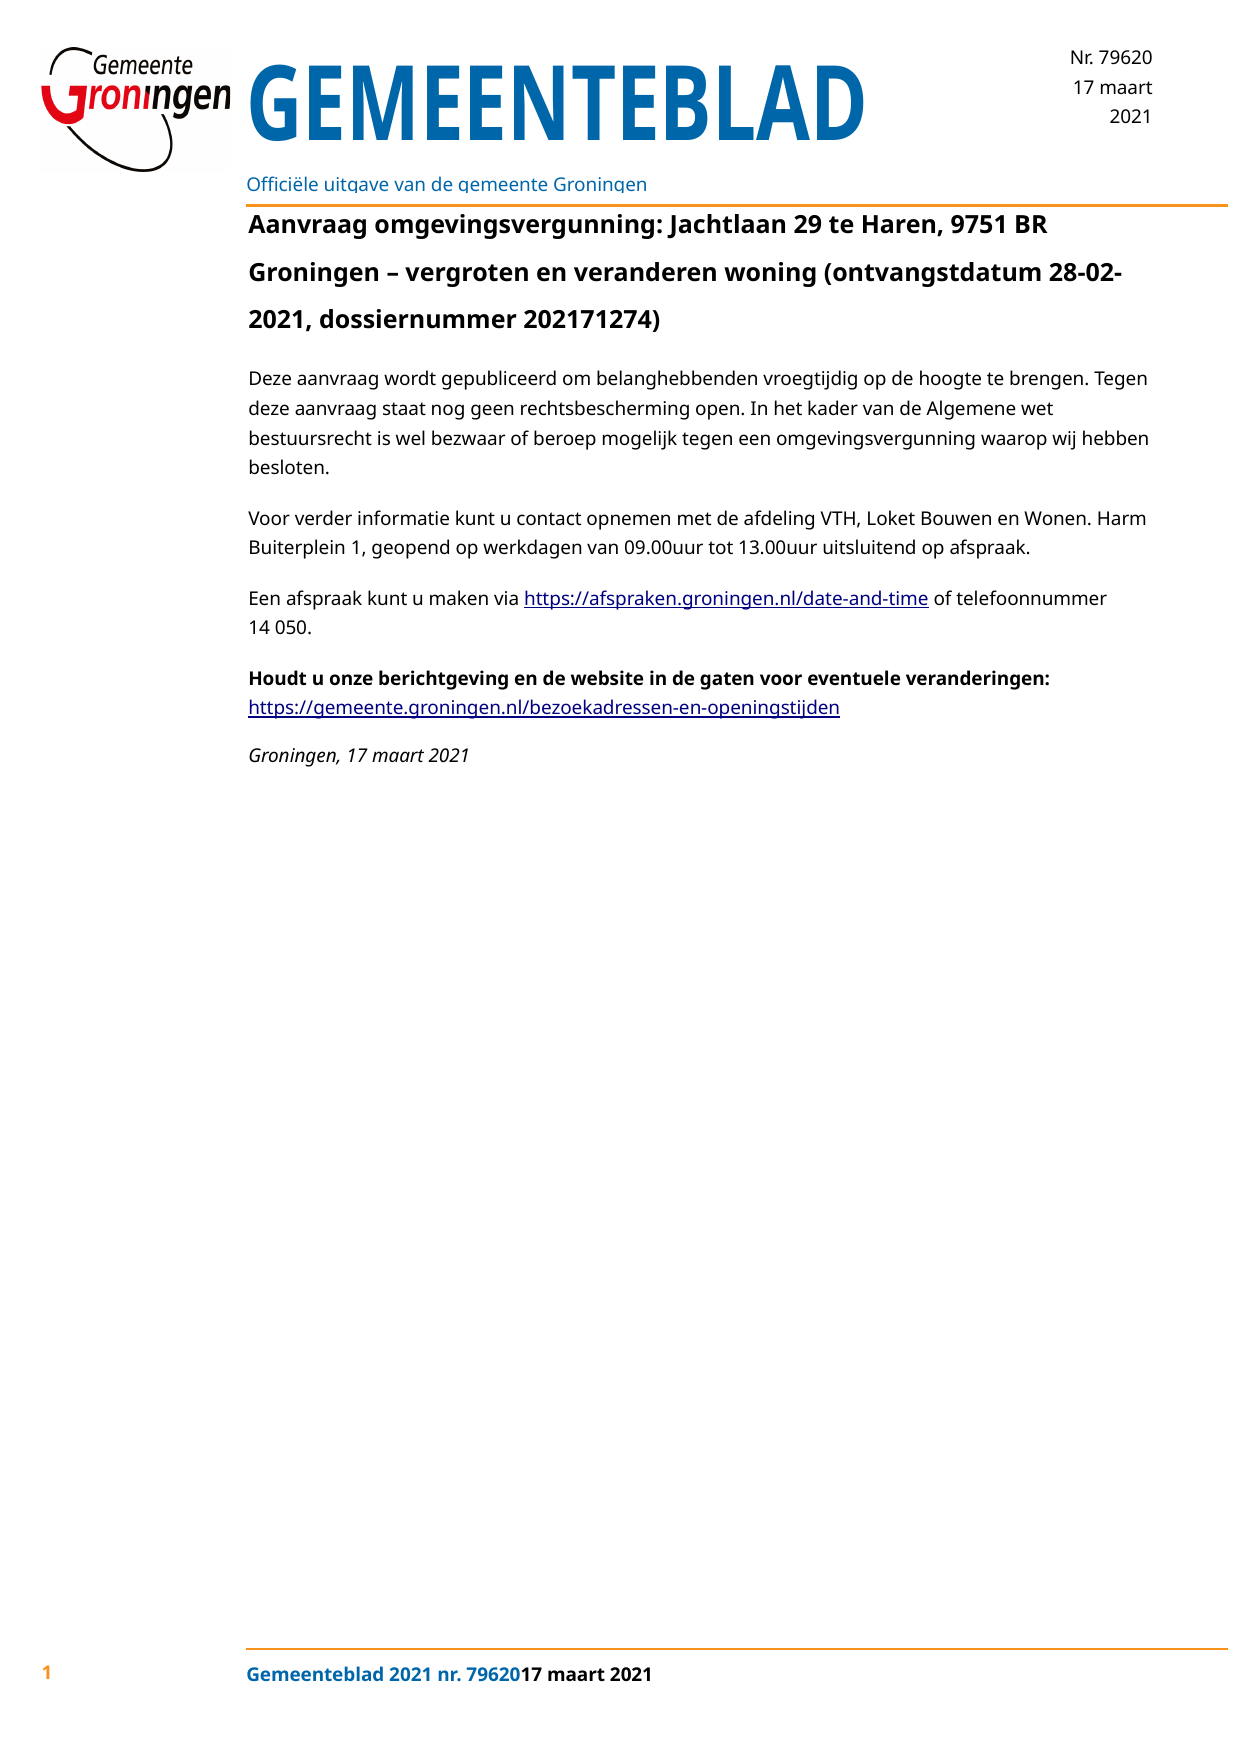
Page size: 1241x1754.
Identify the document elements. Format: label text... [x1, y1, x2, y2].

text Deze aanvraag wordt gepubliceerd om belanghebbenden vroegtijdig op de hoogte te brengen. Tegen deze aanvraag staat nog geen rechtsbescherming open. In het kader van de Algemene wet bestuursrecht is wel bezwaar of beroep mogelijk tegen een omgevingsvergunning waarop wij hebben besloten. [248, 366, 1152, 480]
picture [41, 47, 231, 172]
text Houdt u onze berichtgeving en de website in de gaten voor eventuele veranderingen: https://gemeente.groningen.nl/bezoekadressen-en-openingstijden [248, 665, 1152, 720]
text Een afspraak kunt u maken via https://afspraken.groningen.nl/date-and-time of telefoonnummer 14 050. [248, 585, 1152, 640]
text Aanvraag omgevingsvergunning: Jachtlaan 29 te Haren, 9751 BR Groningen – vergroten en veranderen woning (ontvangstdatum 28-02-2021, dossiernummer 202171274) [248, 207, 1152, 336]
text Groningen, 17 maart 2021 [248, 742, 1152, 768]
text Voor verder informatie kunt u contact opnemen met de afdeling VTH, Loket Bouwen en Wonen. Harm Buiterplein 1, geopend op werkdagen van 09.00uur tot 13.00uur uitsluitend op afspraak. [248, 505, 1152, 560]
